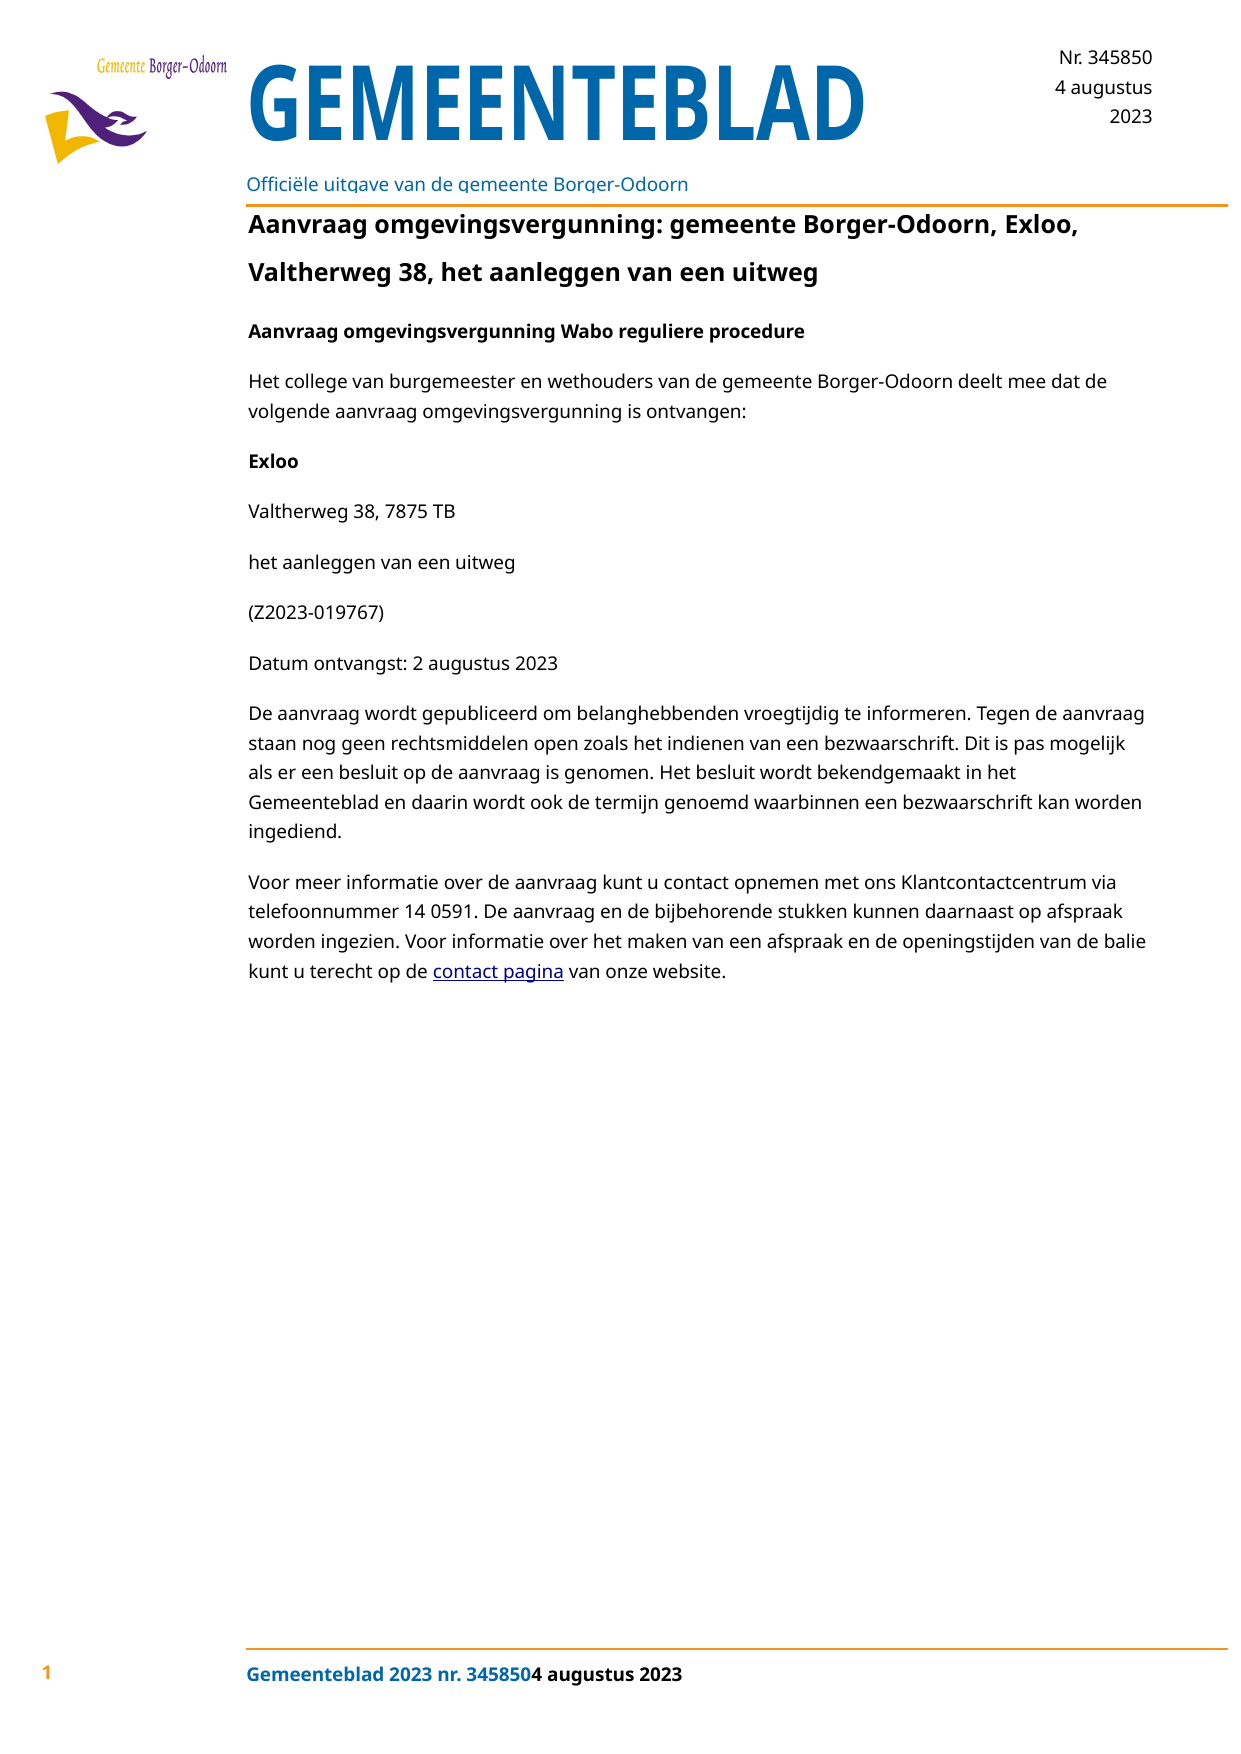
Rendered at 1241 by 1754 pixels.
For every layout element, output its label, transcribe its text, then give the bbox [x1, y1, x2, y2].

text Exloo [248, 448, 1152, 474]
text Het college van burgemeester en wethouders van de gemeente Borger-Odoorn deelt mee dat de volgende aanvraag omgevingsvergunning is ontvangen: [248, 368, 1152, 424]
text Voor meer informatie over de aanvraag kunt u contact opnemen met ons Klantcontactcentrum via telefoonnummer 14 0591. De aanvraag en de bijbehorende stukken kunnen daarnaast op afspraak worden ingezien. Voor informatie over het maken van een afspraak en de openingstijden van de balie kunt u terecht op de contact pagina van onze website. [248, 869, 1152, 984]
text De aanvraag wordt gepubliceerd om belanghebbenden vroegtijdig te informeren. Tegen de aanvraag staan nog geen rechtsmiddelen open zoals het indienen van een bezwaarschrift. Dit is pas mogelijk als er een besluit op de aanvraag is genomen. Het besluit wordt bekendgemaakt in het Gemeenteblad en daarin wordt ook de termijn genoemd waarbinnen een bezwaarschrift kan worden ingediend. [248, 700, 1152, 844]
text (Z2023-019767) [248, 599, 1152, 625]
picture [41, 47, 231, 172]
text Aanvraag omgevingsvergunning: gemeente Borger-Odoorn, Exloo, Valtherweg 38, het aanleggen van een uitweg [248, 207, 1152, 288]
text het aanleggen van een uitweg [248, 549, 1152, 575]
text Datum ontvangst: 2 augustus 2023 [248, 650, 1152, 676]
text Aanvraag omgevingsvergunning Wabo reguliere procedure [248, 318, 1152, 344]
text Valtherweg 38, 7875 TB [248, 499, 1152, 524]
